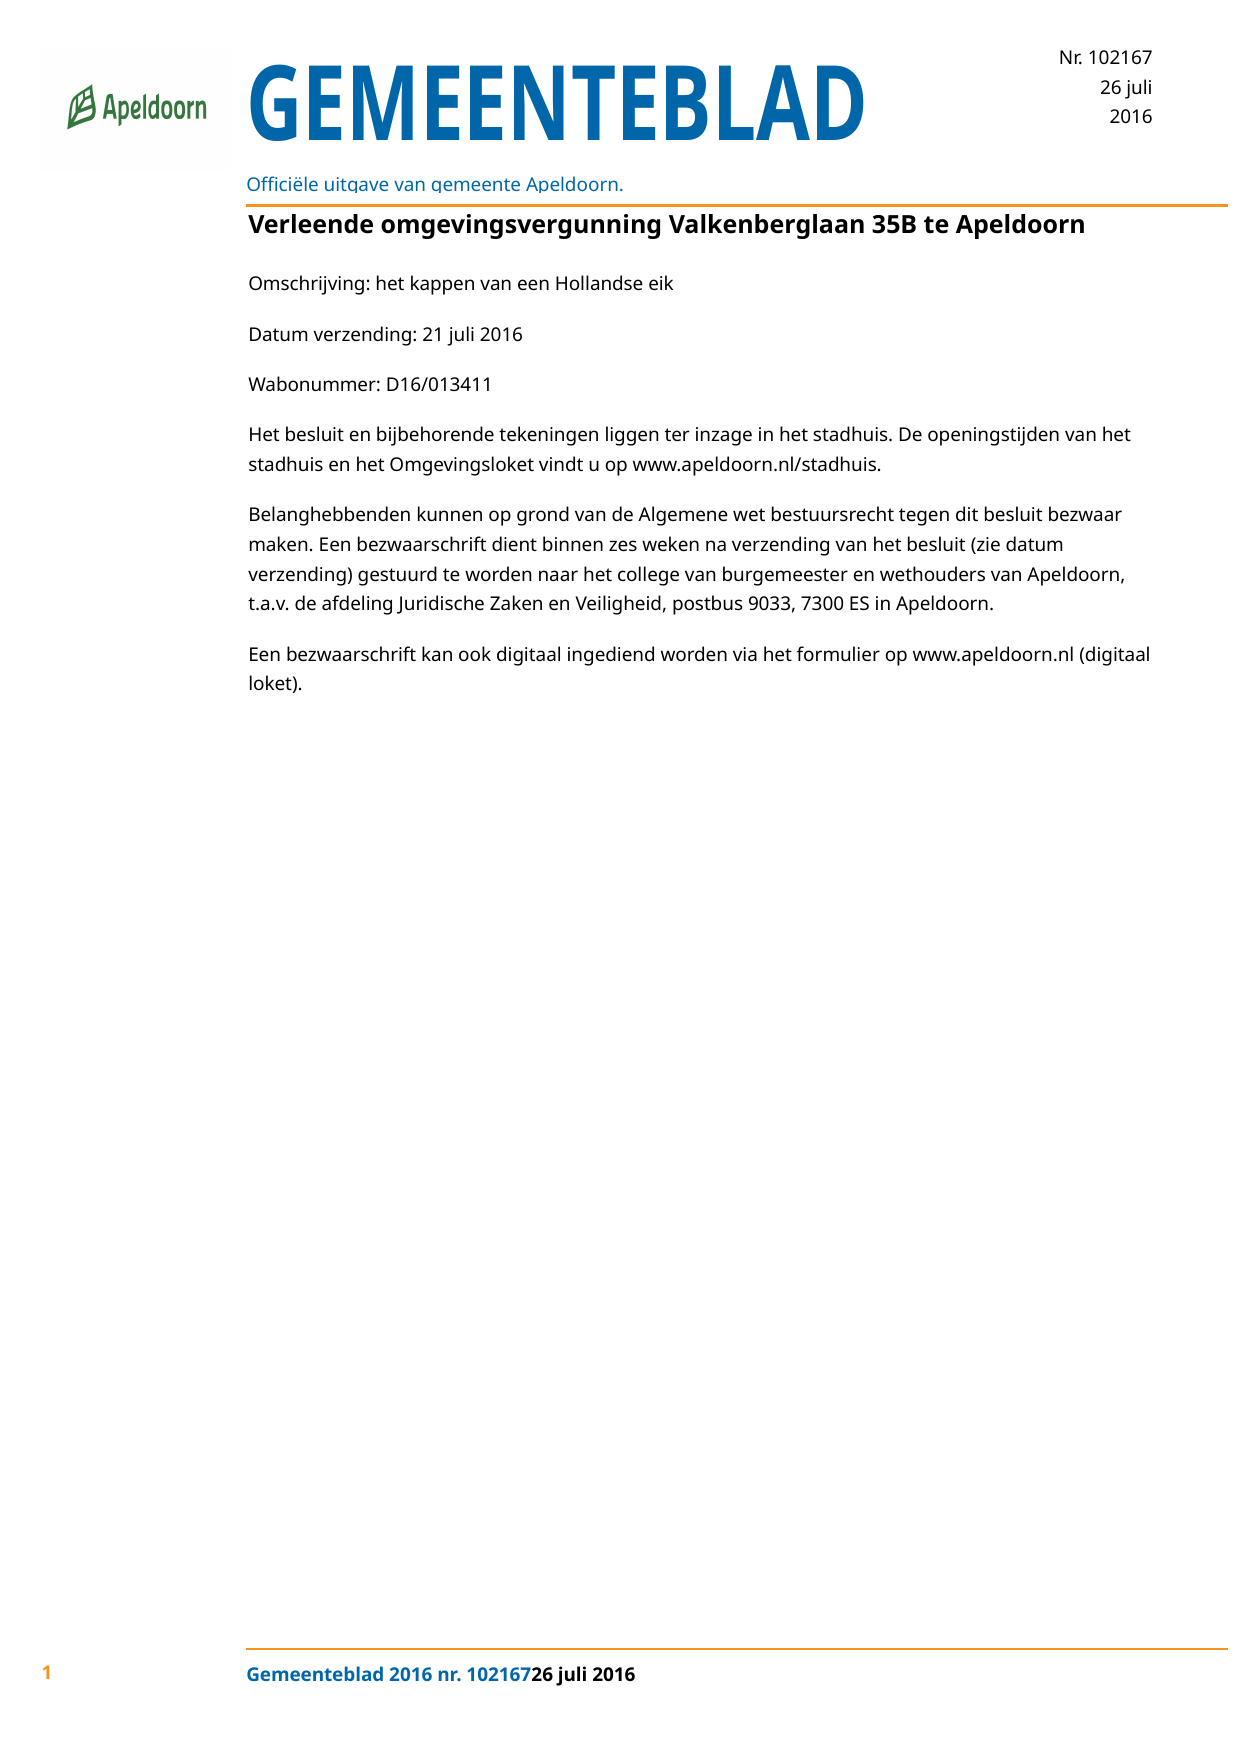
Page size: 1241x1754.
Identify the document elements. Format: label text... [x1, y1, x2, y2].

text Datum verzending: 21 juli 2016 [248, 321, 1152, 346]
text Verleende omgevingsvergunning Valkenberglaan 35B te Apeldoorn [248, 207, 1152, 241]
text Wabonummer: D16/013411 [248, 371, 1152, 397]
text Het besluit en bijbehorende tekeningen liggen ter inzage in het stadhuis. De openingstijden van het stadhuis en het Omgevingsloket vindt u op www.apeldoorn.nl/stadhuis. [248, 422, 1152, 477]
text Belanghebbenden kunnen op grond van de Algemene wet bestuursrecht tegen dit besluit bezwaar maken. Een bezwaarschrift dient binnen zes weken na verzending van het besluit (zie datum verzending) gestuurd te worden naar het college van burgemeester en wethouders van Apeldoorn, t.a.v. de afdeling Juridische Zaken en Veiligheid, postbus 9033, 7300 ES in Apeldoorn. [248, 502, 1152, 616]
text Een bezwaarschrift kan ook digitaal ingediend worden via het formulier op www.apeldoorn.nl (digitaal loket). [248, 641, 1152, 696]
text Omschrijving: het kappen van een Hollandse eik [248, 270, 1152, 296]
picture [41, 47, 231, 172]
